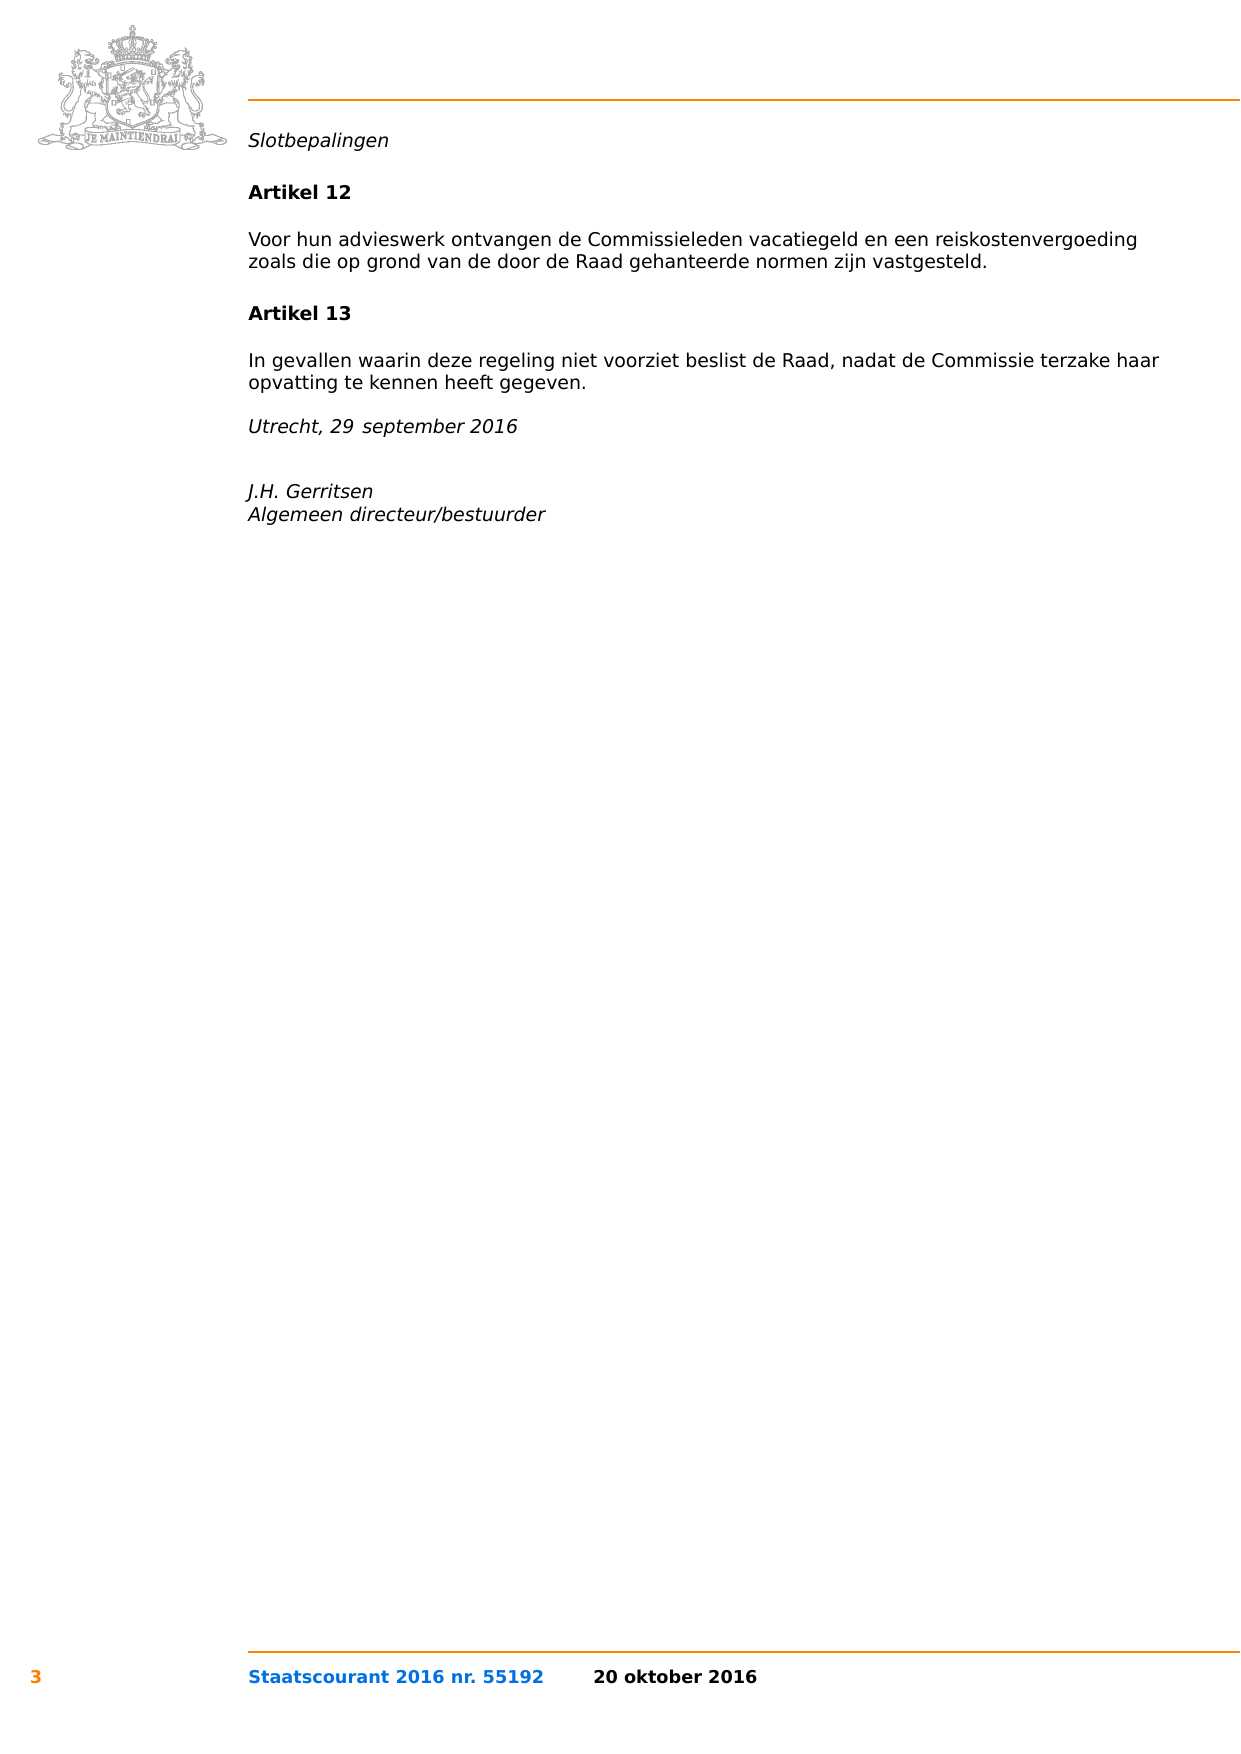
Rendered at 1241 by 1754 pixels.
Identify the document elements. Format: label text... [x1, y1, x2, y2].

subtitle Artikel 12 [248, 182, 1163, 204]
subtitle Artikel 13 [248, 303, 1163, 325]
subtitle Slotbepalingen [248, 130, 1163, 152]
picture [38, 25, 227, 150]
text J.H. Gerritsen Algemeen directeur/bestuurder [248, 459, 1163, 525]
text Utrecht, 29 september 2016 [248, 416, 1163, 438]
text In gevallen waarin deze regeling niet voorziet beslist de Raad, nadat de Commissie terzake haar opvatting te kennen heeft gegeven. [248, 350, 1163, 394]
text Voor hun advieswerk ontvangen de Commissieleden vacatiegeld en een reiskostenvergoeding zoals die op grond van de door de Raad gehanteerde normen zijn vastgesteld. [248, 229, 1163, 273]
